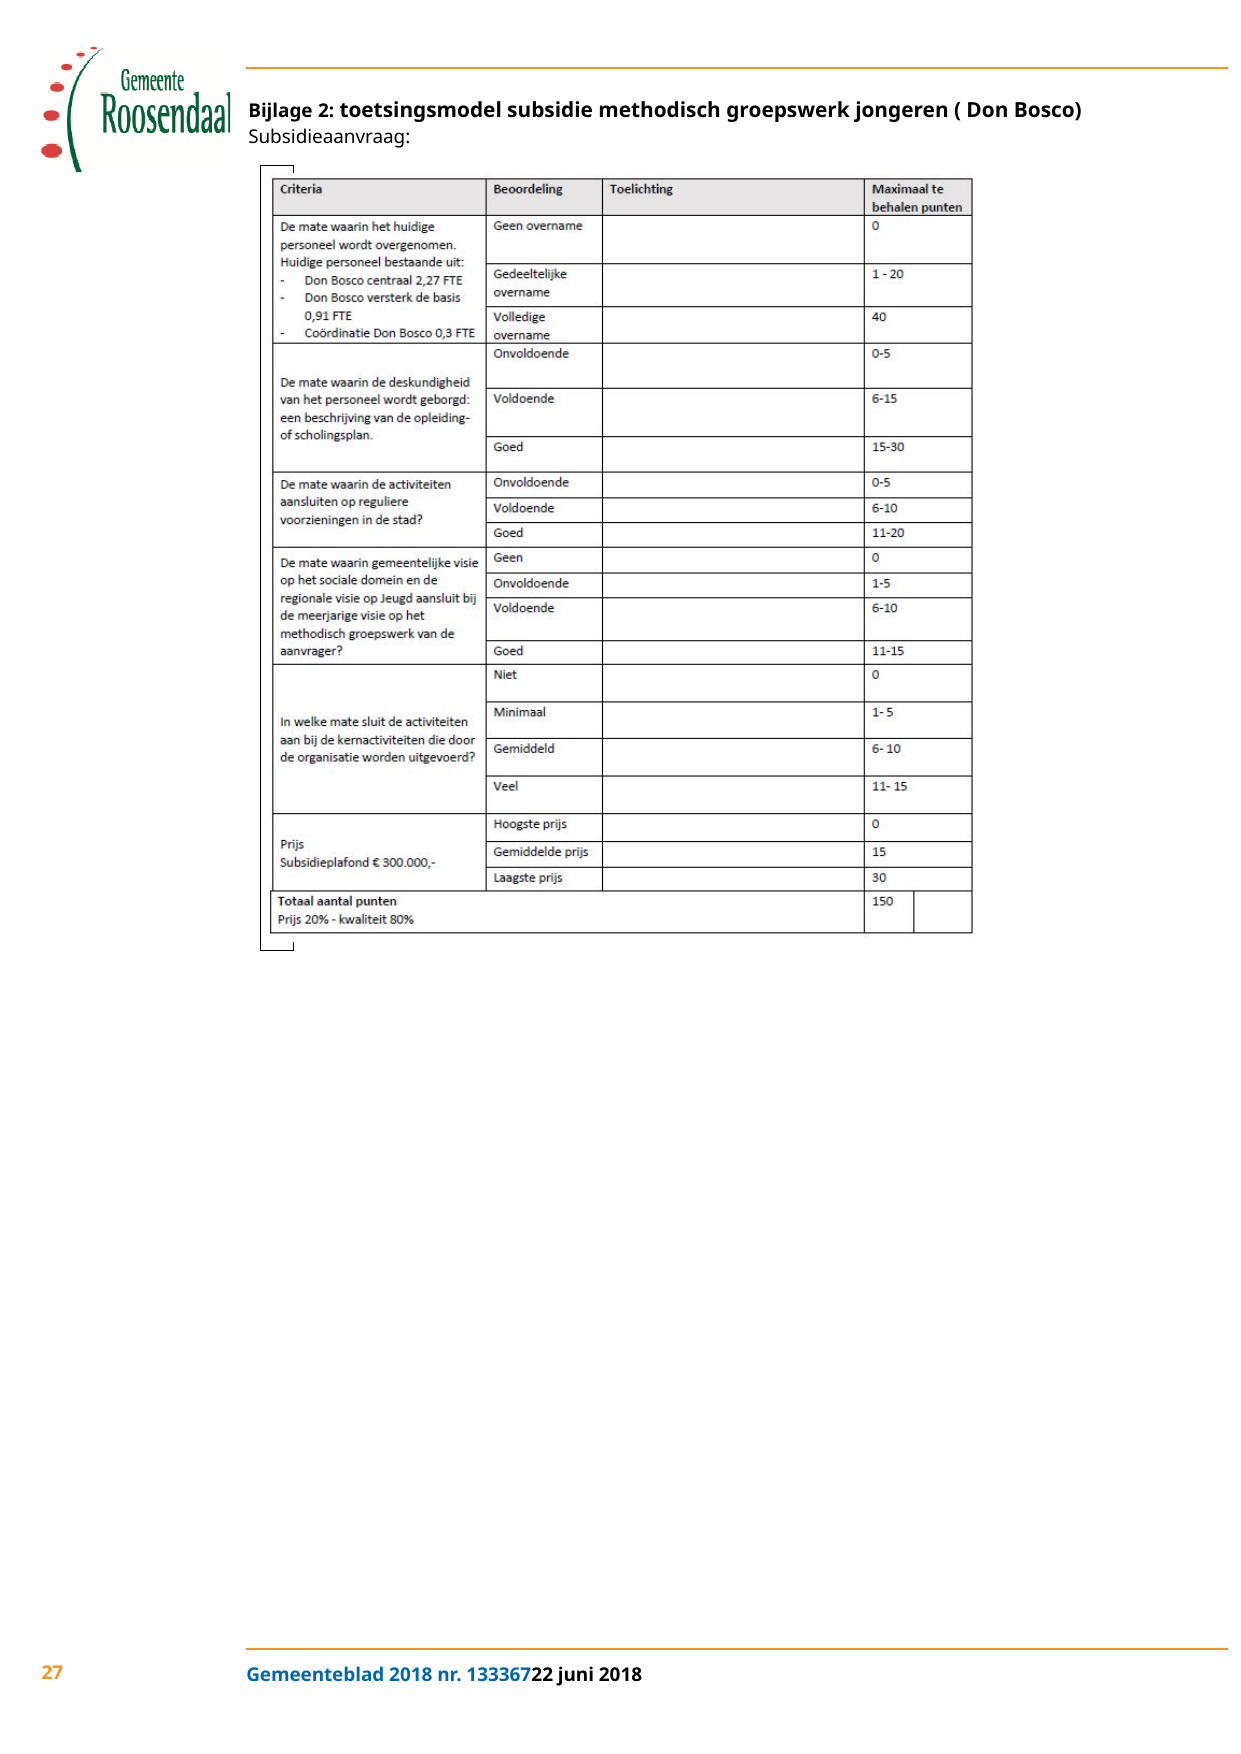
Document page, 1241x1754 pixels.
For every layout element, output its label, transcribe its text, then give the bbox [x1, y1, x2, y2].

picture [41, 47, 231, 172]
text Bijlage 2: toetsingsmodel subsidie methodisch groepswerk jongeren ( Don Bosco) [248, 95, 1152, 123]
picture [268, 173, 978, 942]
text Subsidieaanvraag: [248, 123, 1152, 149]
